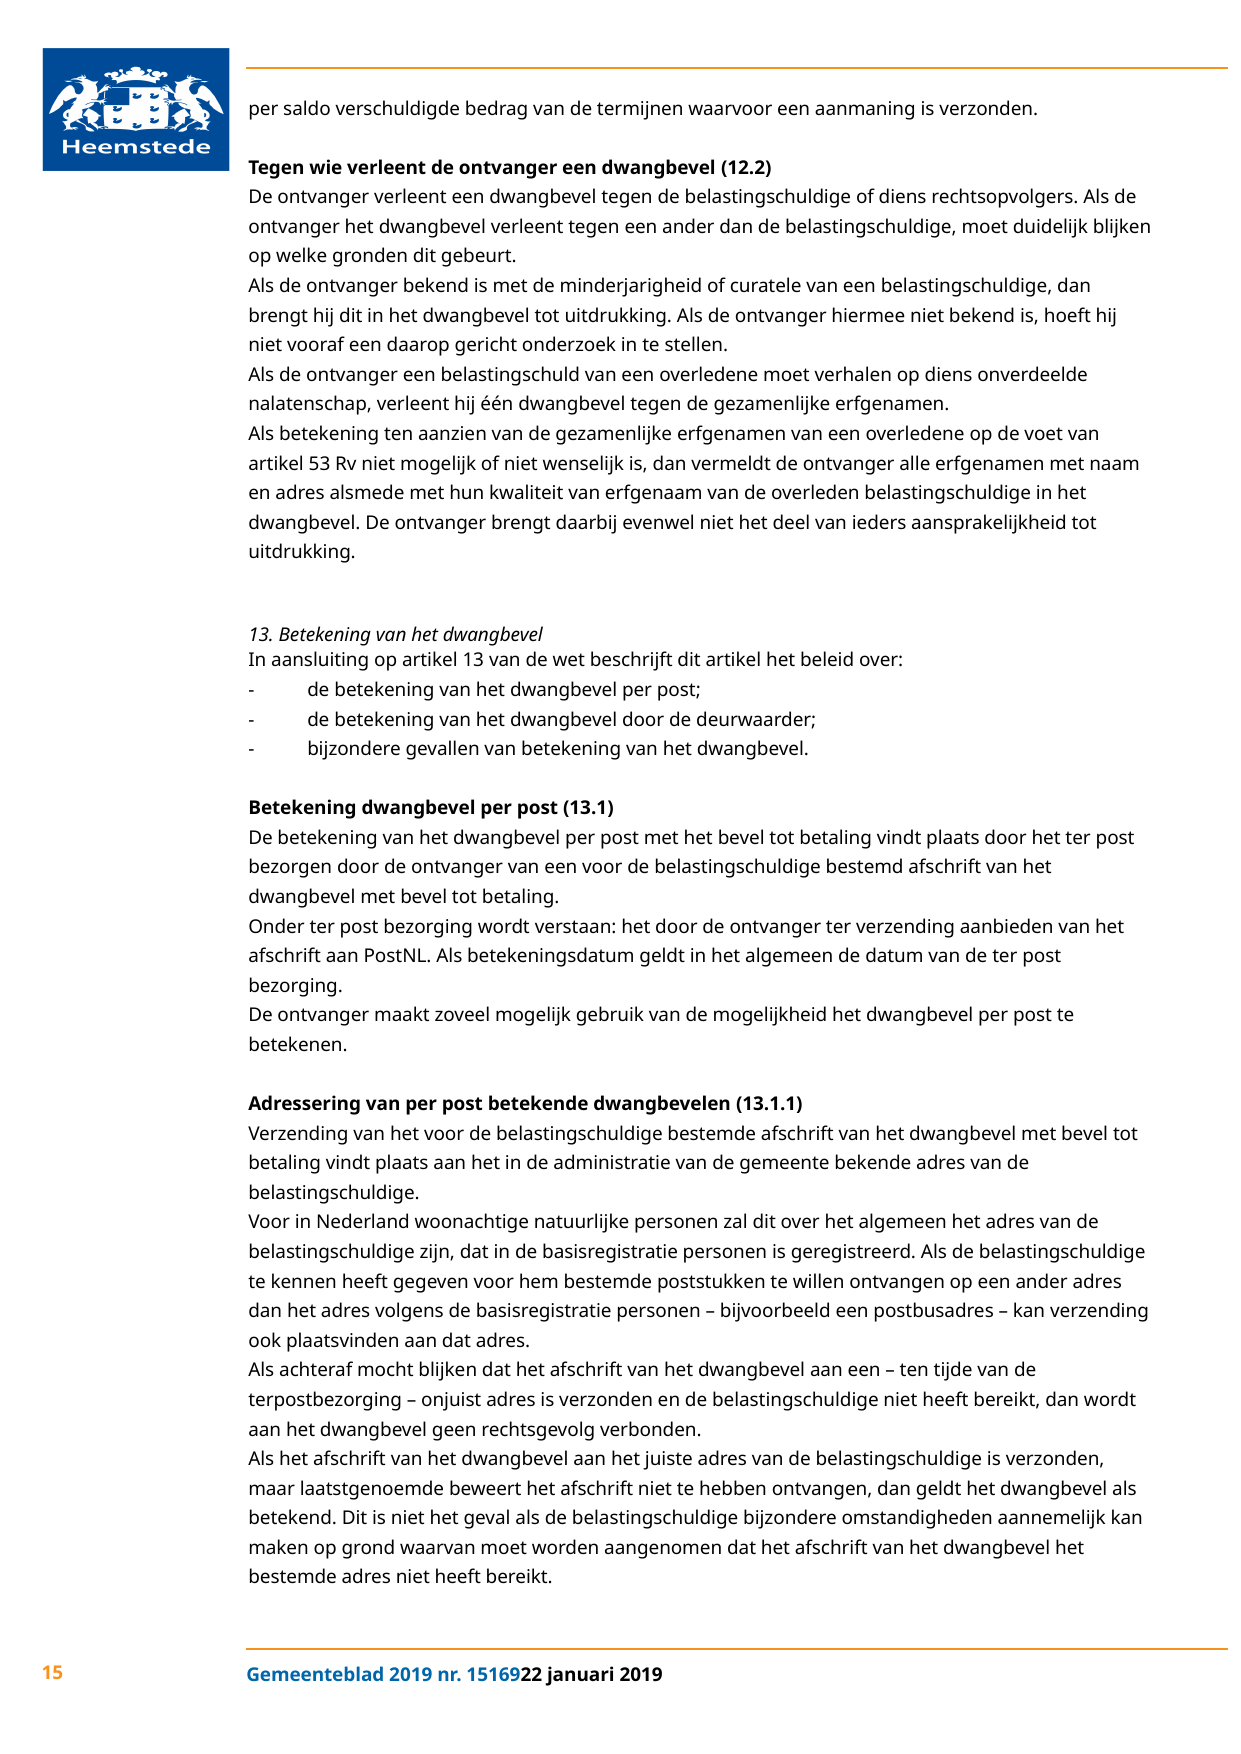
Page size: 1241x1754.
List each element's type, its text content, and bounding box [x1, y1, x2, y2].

text Als achteraf mocht blijken dat het afschrift van het dwangbevel aan een – ten tijde van de terpostbezorging – onjuist adres is verzonden en de belastingschuldige niet heeft bereikt, dan wordt aan het dwangbevel geen rechtsgevolg verbonden. [248, 1357, 1152, 1442]
text Onder ter post bezorging wordt verstaan: het door de ontvanger ter verzending aanbieden van het afschrift aan PostNL. Als betekeningsdatum geldt in het algemeen de datum van de ter post bezorging. [248, 913, 1152, 998]
text Betekening dwangbevel per post (13.1) [248, 794, 1152, 820]
picture [41, 47, 231, 172]
list bijzondere gevallen van betekening van het dwangbevel. [248, 735, 1152, 761]
text Als de ontvanger een belastingschuld van een overledene moet verhalen op diens onverdeelde nalatenschap, verleent hij één dwangbevel tegen de gezamenlijke erfgenamen. [248, 361, 1152, 416]
text Adressering van per post betekende dwangbevelen (13.1.1) [248, 1090, 1152, 1116]
text In aansluiting op artikel 13 van de wet beschrijft dit artikel het beleid over: [248, 647, 1152, 672]
text Als de ontvanger bekend is met de minderjarigheid of curatele van een belastingschuldige, dan brengt hij dit in het dwangbevel tot uitdrukking. Als de ontvanger hiermee niet bekend is, hoeft hij niet vooraf een daarop gericht onderzoek in te stellen. [248, 272, 1152, 357]
text De ontvanger maakt zoveel mogelijk gebruik van de mogelijkheid het dwangbevel per post te betekenen. [248, 1002, 1152, 1057]
text Tegen wie verleent de ontvanger een dwangbevel (12.2) [248, 154, 1152, 180]
text per saldo verschuldigde bedrag van de termijnen waarvoor een aanmaning is verzonden. [248, 95, 1152, 121]
text Verzending van het voor de belastingschuldige bestemde afschrift van het dwangbevel met bevel tot betaling vindt plaats aan het in de administratie van de gemeente bekende adres van de belastingschuldige. [248, 1120, 1152, 1205]
list de betekening van het dwangbevel per post; [248, 676, 1152, 702]
text Als het afschrift van het dwangbevel aan het juiste adres van de belastingschuldige is verzonden, maar laatstgenoemde beweert het afschrift niet te hebben ontvangen, dan geldt het dwangbevel als betekend. Dit is niet het geval als de belastingschuldige bijzondere omstandigheden aannemelijk kan maken op grond waarvan moet worden aangenomen dat het afschrift van het dwangbevel het bestemde adres niet heeft bereikt. [248, 1445, 1152, 1589]
text De betekening van het dwangbevel per post met het bevel tot betaling vindt plaats door het ter post bezorgen door de ontvanger van een voor de belastingschuldige bestemd afschrift van het dwangbevel met bevel tot betaling. [248, 824, 1152, 909]
text 13. Betekening van het dwangbevel [248, 621, 1152, 647]
list de betekening van het dwangbevel door de deurwaarder; [248, 706, 1152, 732]
text Als betekening ten aanzien van de gezamenlijke erfgenamen van een overledene op de voet van artikel 53 Rv niet mogelijk of niet wenselijk is, dan vermeldt de ontvanger alle erfgenamen met naam en adres alsmede met hun kwaliteit van erfgenaam van de overleden belastingschuldige in het dwangbevel. De ontvanger brengt daarbij evenwel niet het deel van ieders aansprakelijkheid tot uitdrukking. [248, 420, 1152, 564]
text De ontvanger verleent een dwangbevel tegen de belastingschuldige of diens rechtsopvolgers. Als de ontvanger het dwangbevel verleent tegen een ander dan de belastingschuldige, moet duidelijk blijken op welke gronden dit gebeurt. [248, 183, 1152, 268]
text Voor in Nederland woonachtige natuurlijke personen zal dit over het algemeen het adres van de belastingschuldige zijn, dat in de basisregistratie personen is geregistreerd. Als de belastingschuldige te kennen heeft gegeven voor hem bestemde poststukken te willen ontvangen op een ander adres dan het adres volgens de basisregistratie personen – bijvoorbeeld een postbusadres – kan verzending ook plaatsvinden aan dat adres. [248, 1209, 1152, 1353]
